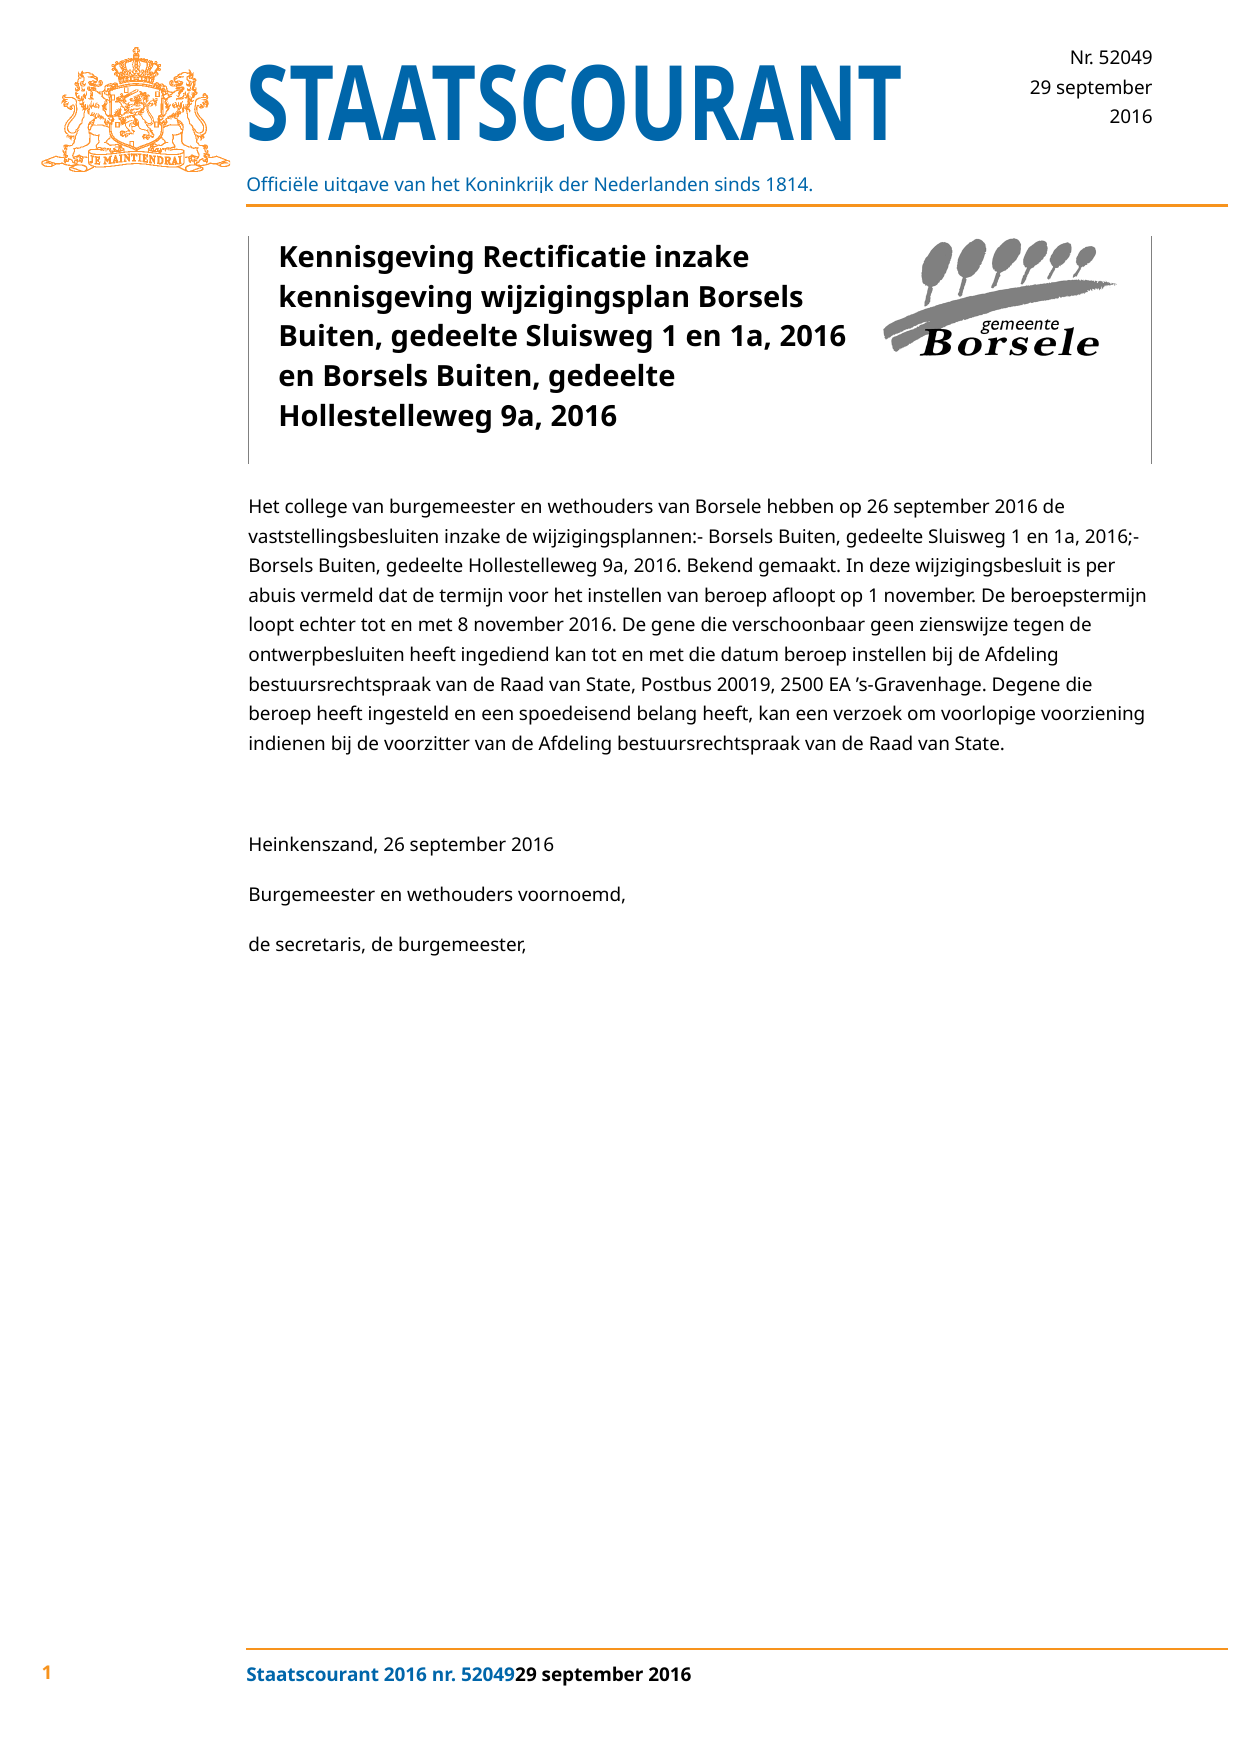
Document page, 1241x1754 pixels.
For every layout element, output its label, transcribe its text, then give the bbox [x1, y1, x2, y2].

text Burgemeester en wethouders voornoemd, [248, 881, 1152, 907]
text Het college van burgemeester en wethouders van Borsele hebben op 26 september 2016 de vaststellingsbesluiten inzake de wijzigingsplannen:- Borsels Buiten, gedeelte Sluisweg 1 en 1a, 2016;- Borsels Buiten, gedeelte Hollestelleweg 9a, 2016. Bekend gemaakt. In deze wijzigingsbesluit is per abuis vermeld dat de termijn voor het instellen van beroep afloopt op 1 november. De beroepstermijn loopt echter tot en met 8 november 2016. De gene die verschoonbaar geen zienswijze tegen de ontwerpbesluiten heeft ingediend kan tot en met die datum beroep instellen bij de Afdeling bestuursrechtspraak van de Raad van State, Postbus 20019, 2500 EA ’s-Gravenhage. Degene die beroep heeft ingesteld en een spoedeisend belang heeft, kan een verzoek om voorlopige voorziening indienen bij de voorzitter van de Afdeling bestuursrechtspraak van de Raad van State. [248, 493, 1152, 756]
text Heinkenszand, 26 september 2016 [248, 831, 1152, 857]
table_header [850, 236, 1151, 464]
picture [882, 236, 1119, 358]
table_header Kennisgeving Rectificatie inzake kennisgeving wijzigingsplan Borsels Buiten, gedeelte Sluisweg 1 en 1a, 2016 en Borsels Buiten, gedeelte Hollestelleweg 9a, 2016 [249, 236, 850, 464]
picture [41, 47, 231, 172]
text de secretaris, de burgemeester, [248, 932, 1152, 957]
